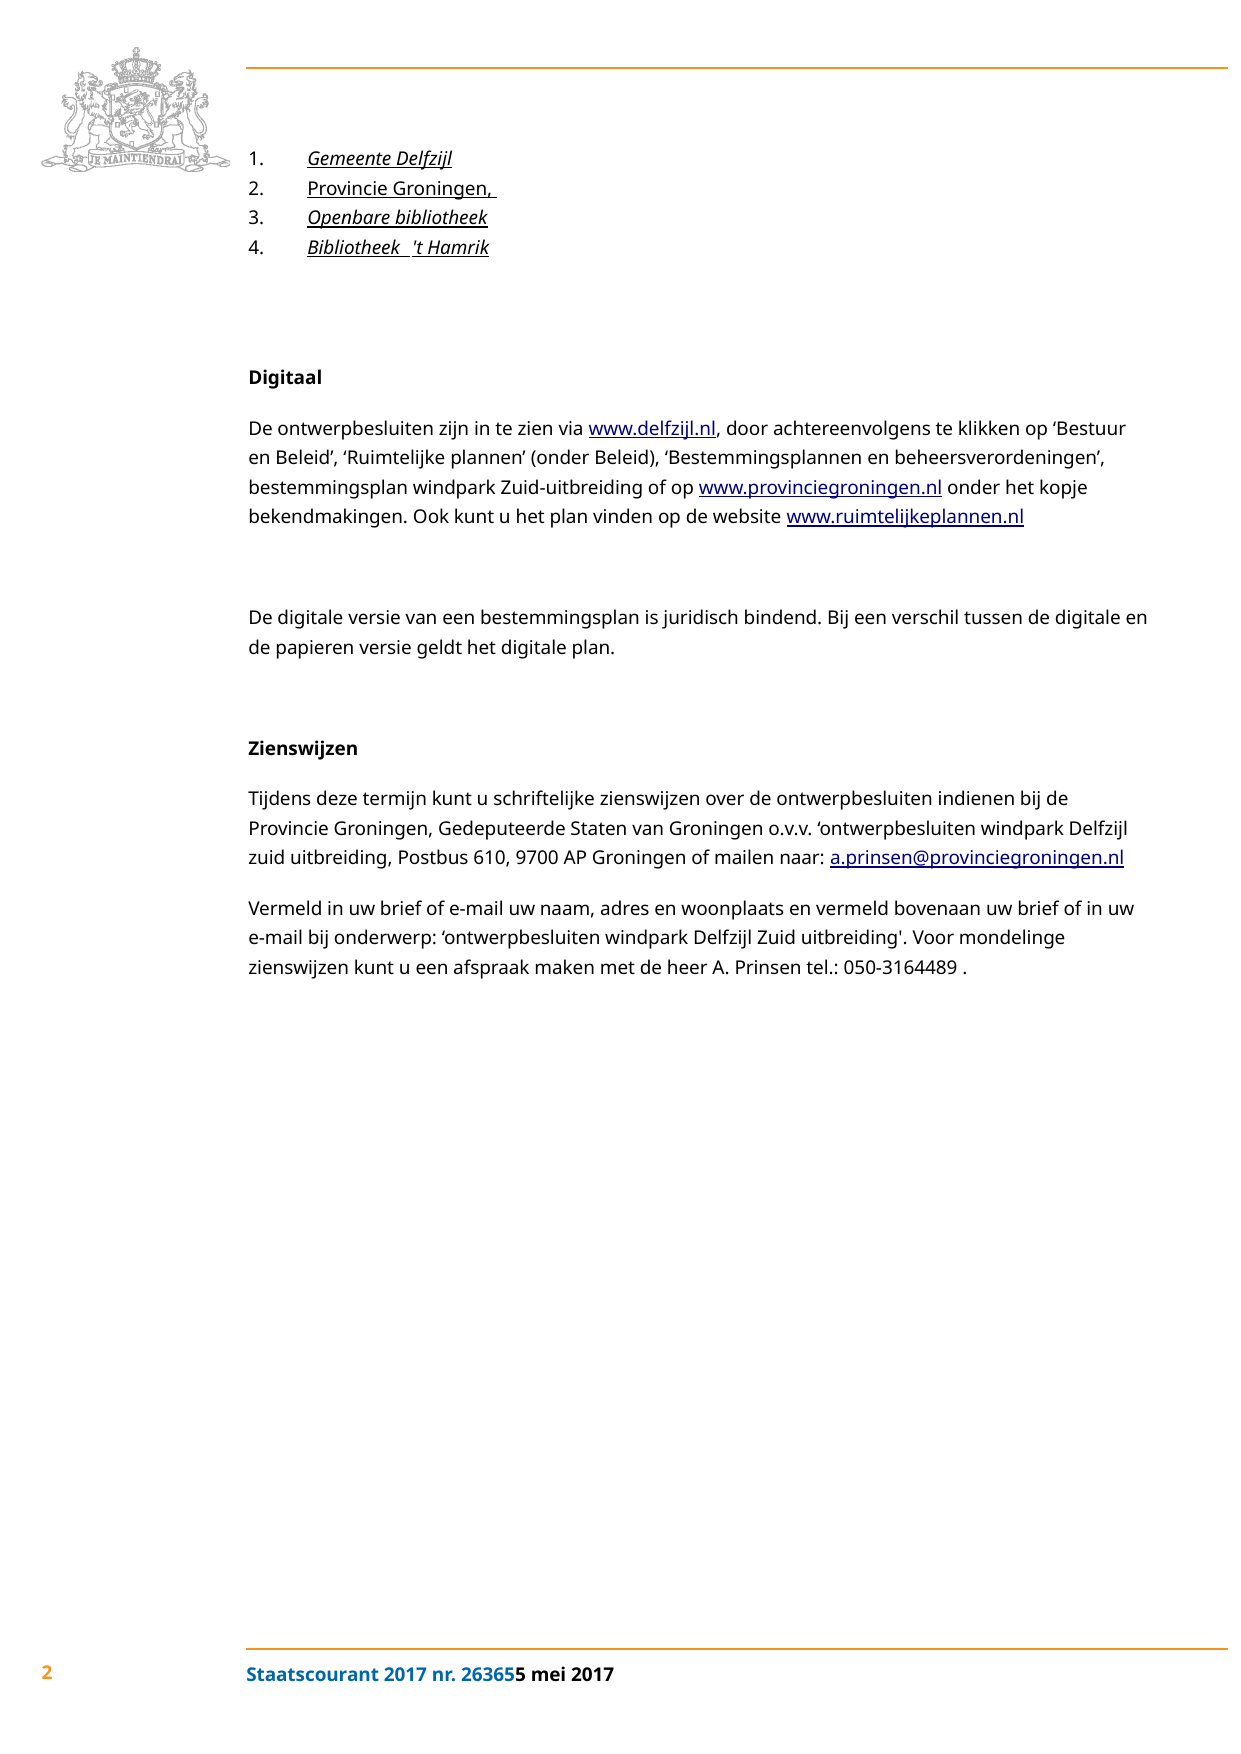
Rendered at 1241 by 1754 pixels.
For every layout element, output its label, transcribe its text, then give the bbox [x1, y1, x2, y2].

text De ontwerpbesluiten zijn in te zien via www.delfzijl.nl, door achtereenvolgens te klikken op ‘Bestuur en Beleid’, ‘Ruimtelijke plannen’ (onder Beleid), ‘Bestemmingsplannen en beheersverordeningen’, bestemmingsplan windpark Zuid-uitbreiding of op www.provinciegroningen.nl onder het kopje bekendmakingen. Ook kunt u het plan vinden op de website www.ruimtelijkeplannen.nl [248, 415, 1152, 529]
text Digitaal [248, 364, 1152, 390]
text Vermeld in uw brief of e-mail uw naam, adres en woonplaats en vermeld bovenaan uw brief of in uw e-mail bij onderwerp: ‘ontwerpbesluiten windpark Delfzijl Zuid uitbreiding'. Voor mondelinge zienswijzen kunt u een afspraak maken met de heer A. Prinsen tel.: 050-3164489 . [248, 895, 1152, 980]
list Provincie Groningen, [248, 175, 1152, 201]
list Bibliotheek 't Hamrik [248, 234, 1152, 260]
text De digitale versie van een bestemmingsplan is juridisch bindend. Bij een verschil tussen de digitale en de papieren versie geldt het digitale plan. [248, 604, 1152, 660]
list Openbare bibliotheek [248, 204, 1152, 230]
text Zienswijzen [248, 735, 1152, 761]
picture [41, 47, 231, 172]
text Tijdens deze termijn kunt u schriftelijke zienswijzen over de ontwerpbesluiten indienen bij de Provincie Groningen, Gedeputeerde Staten van Groningen o.v.v. ‘ontwerpbesluiten windpark Delfzijl zuid uitbreiding, Postbus 610, 9700 AP Groningen of mailen naar: a.prinsen@provinciegroningen.nl [248, 785, 1152, 870]
list Gemeente Delfzijl [248, 145, 1152, 171]
